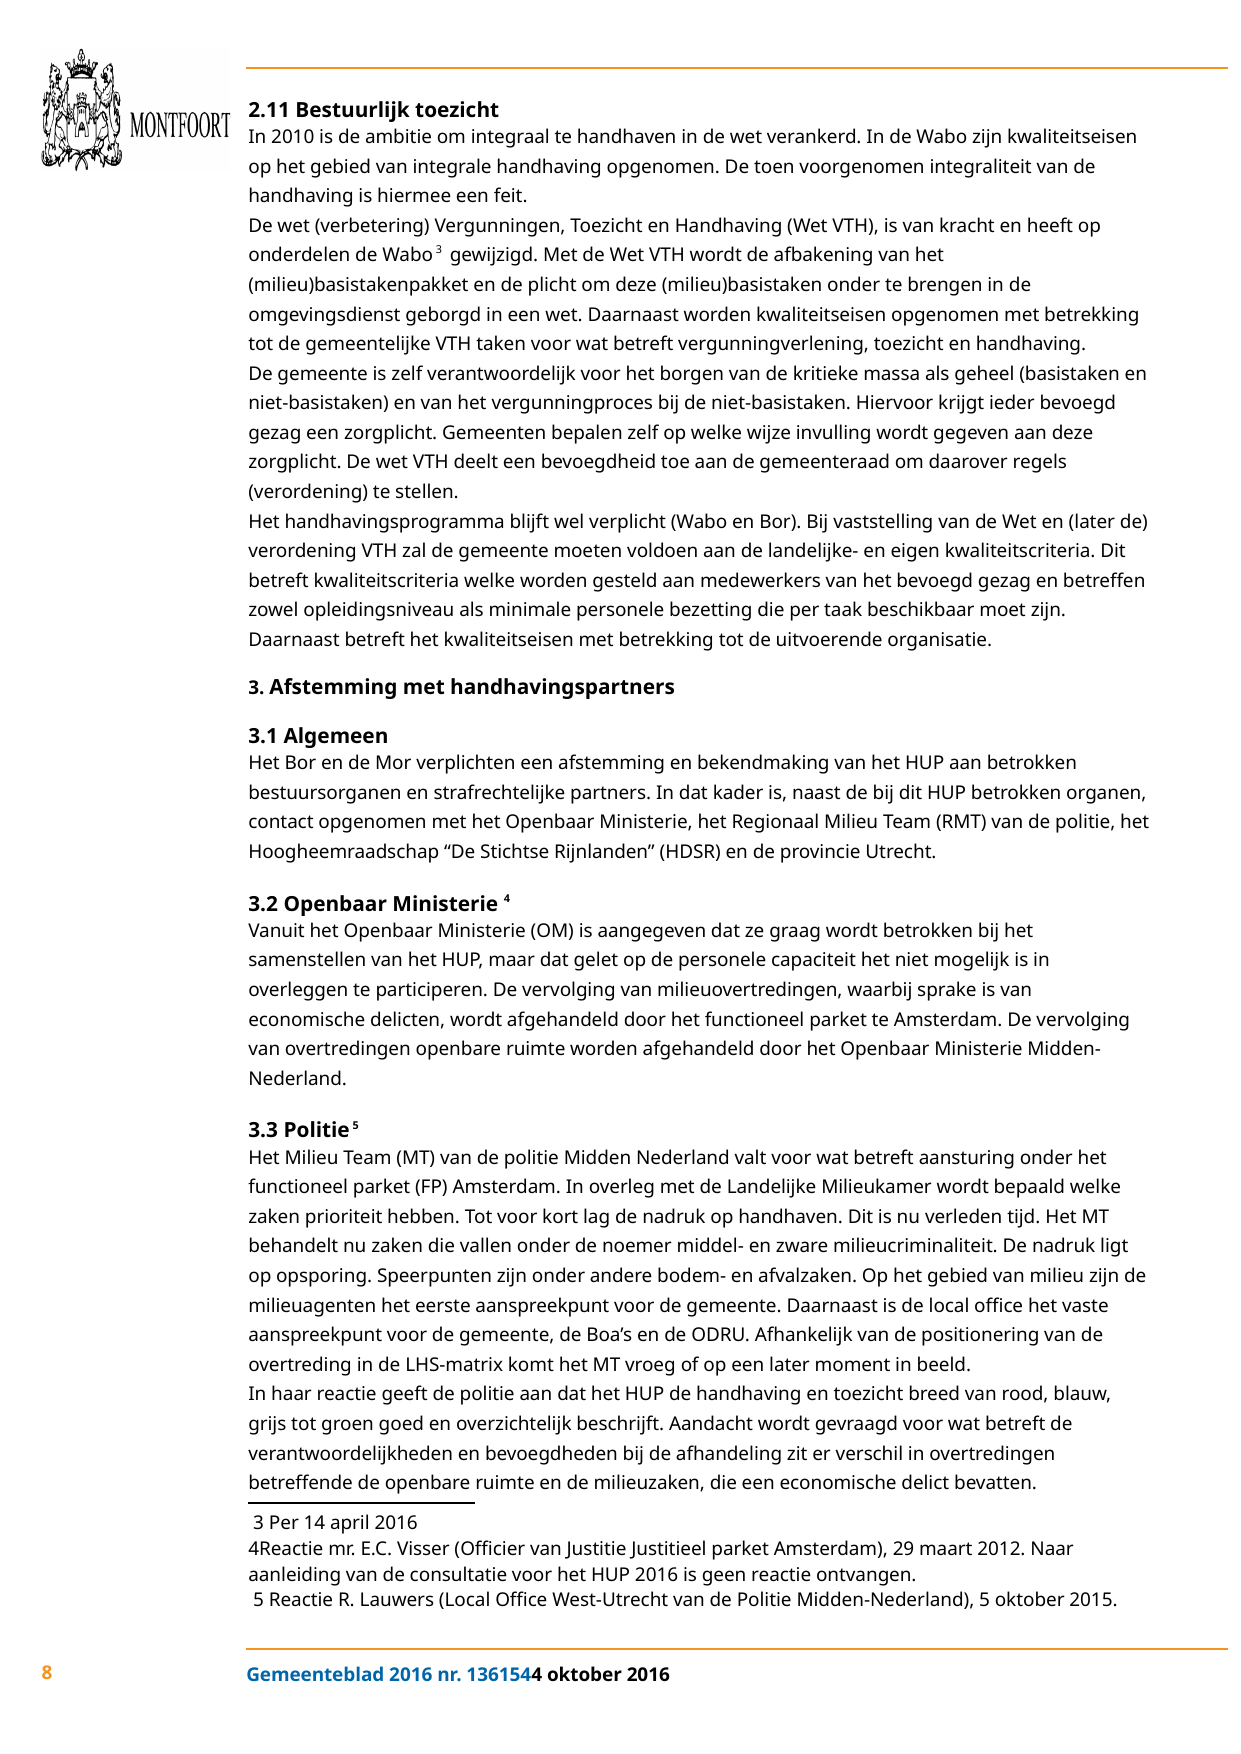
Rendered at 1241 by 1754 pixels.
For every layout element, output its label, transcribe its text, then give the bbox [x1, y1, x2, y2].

text De gemeente is zelf verantwoordelijk voor het borgen van de kritieke massa als geheel (basistaken en niet-basistaken) en van het vergunningproces bij de niet-basistaken. Hiervoor krijgt ieder bevoegd gezag een zorgplicht. Gemeenten bepalen zelf op welke wijze invulling wordt gegeven aan deze zorgplicht. De wet VTH deelt een bevoegdheid toe aan de gemeenteraad om daarover regels (verordening) te stellen. [248, 360, 1152, 504]
text In 2010 is de ambitie om integraal te handhaven in de wet verankerd. In de Wabo zijn kwaliteitseisen op het gebied van integrale handhaving opgenomen. De toen voorgenomen integraliteit van de handhaving is hiermee een feit. [248, 123, 1152, 208]
text Reactie R. Lauwers (Local Office West-Utrecht van de Politie Midden-Nederland), 5 oktober 2015. [248, 1586, 1152, 1612]
text In haar reactie geeft de politie aan dat het HUP de handhaving en toezicht breed van rood, blauw, grijs tot groen goed en overzichtelijk beschrijft. Aandacht wordt gevraagd voor wat betreft de verantwoordelijkheden en bevoegdheden bij de afhandeling zit er verschil in overtredingen betreffende de openbare ruimte en de milieuzaken, die een economische delict bevatten. [248, 1381, 1152, 1495]
text Vanuit het Openbaar Ministerie (OM) is aangegeven dat ze graag wordt betrokken bij het samenstellen van het HUP, maar dat gelet op de personele capaciteit het niet mogelijk is in overleggen te participeren. De vervolging van milieuovertredingen, waarbij sprake is van economische delicten, wordt afgehandeld door het functioneel parket te Amsterdam. De vervolging van overtredingen openbare ruimte worden afgehandeld door het Openbaar Ministerie Midden-Nederland. [248, 917, 1152, 1091]
picture [41, 47, 231, 172]
text 3.1 Algemeen [248, 721, 1152, 749]
text Het handhavingsprogramma blijft wel verplicht (Wabo en Bor). Bij vaststelling van de Wet en (later de) verordening VTH zal de gemeente moeten voldoen aan de landelijke- en eigen kwaliteitscriteria. Dit betreft kwaliteitscriteria welke worden gesteld aan medewerkers van het bevoegd gezag en betreffen zowel opleidingsniveau als minimale personele bezetting die per taak beschikbaar moet zijn. Daarnaast betreft het kwaliteitseisen met betrekking tot de uitvoerende organisatie. [248, 508, 1152, 652]
text Per 14 april 2016 [248, 1509, 1152, 1535]
text Het Milieu Team (MT) van de politie Midden Nederland valt voor wat betreft aansturing onder het functioneel parket (FP) Amsterdam. In overleg met de Landelijke Milieukamer wordt bepaald welke zaken prioriteit hebben. Tot voor kort lag de nadruk op handhaven. Dit is nu verleden tijd. Het MT behandelt nu zaken die vallen onder de noemer middel- en zware milieucriminaliteit. De nadruk ligt op opsporing. Speerpunten zijn onder andere bodem- en afvalzaken. Op het gebied van milieu zijn de milieuagenten het eerste aanspreekpunt voor de gemeente. Daarnaast is de local office het vaste aanspreekpunt voor de gemeente, de Boa’s en de ODRU. Afhankelijk van de positionering van de overtreding in de LHS-matrix komt het MT vroeg of op een later moment in beeld. [248, 1144, 1152, 1377]
text 3.2 Openbaar Ministerie [248, 889, 1152, 917]
text Reactie mr. E.C. Visser (Officier van Justitie Justitieel parket Amsterdam), 29 maart 2012. Naar aanleiding van de consultatie voor het HUP 2016 is geen reactie ontvangen. [248, 1535, 1152, 1586]
text De wet (verbetering) Vergunningen, Toezicht en Handhaving (Wet VTH), is van kracht en heeft op onderdelen de Wabo gewijzigd. Met de Wet VTH wordt de afbakening van het (milieu)basistakenpakket en de plicht om deze (milieu)basistaken onder te brengen in de omgevingsdienst geborgd in een wet. Daarnaast worden kwaliteitseisen opgenomen met betrekking tot de gemeentelijke VTH taken voor wat betreft vergunningverlening, toezicht en handhaving. [248, 212, 1152, 356]
text 3.3 Politie [248, 1115, 1152, 1144]
text 2.11 Bestuurlijk toezicht [248, 95, 1152, 123]
text Het Bor en de Mor verplichten een afstemming en bekendmaking van het HUP aan betrokken bestuursorganen en strafrechtelijke partners. In dat kader is, naast de bij dit HUP betrokken organen, contact opgenomen met het Openbaar Ministerie, het Regionaal Milieu Team (RMT) van de politie, het Hoogheemraadschap “De Stichtse Rijnlanden” (HDSR) en de provincie Utrecht. [248, 749, 1152, 864]
text 3. Afstemming met handhavingspartners [248, 672, 1152, 700]
